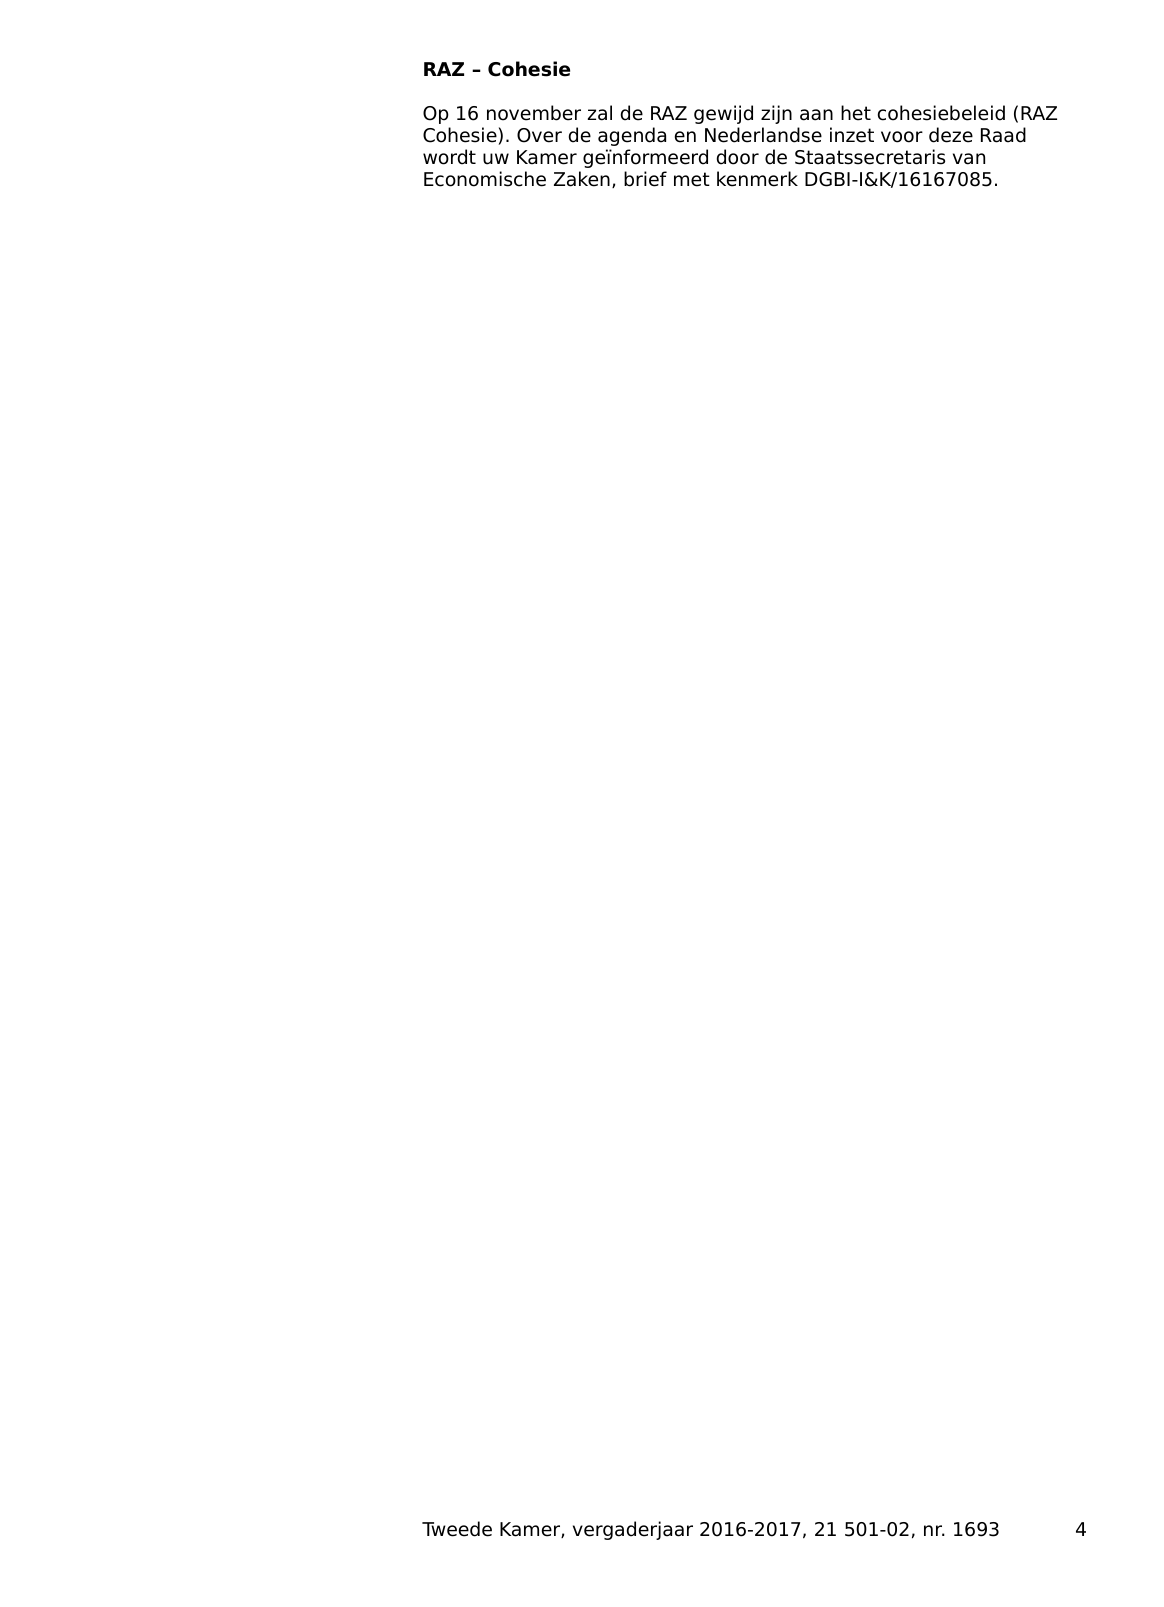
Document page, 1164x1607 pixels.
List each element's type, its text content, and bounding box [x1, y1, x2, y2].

text Op 16 november zal de RAZ gewijd zijn aan het cohesiebeleid (RAZ Cohesie). Over de agenda en Nederlandse inzet voor deze Raad wordt uw Kamer geïnformeerd door de Staatssecretaris van Economische Zaken, brief met kenmerk DGBI-I&K/16167085. [422, 103, 1087, 191]
subtitle RAZ – Cohesie [422, 59, 1087, 81]
